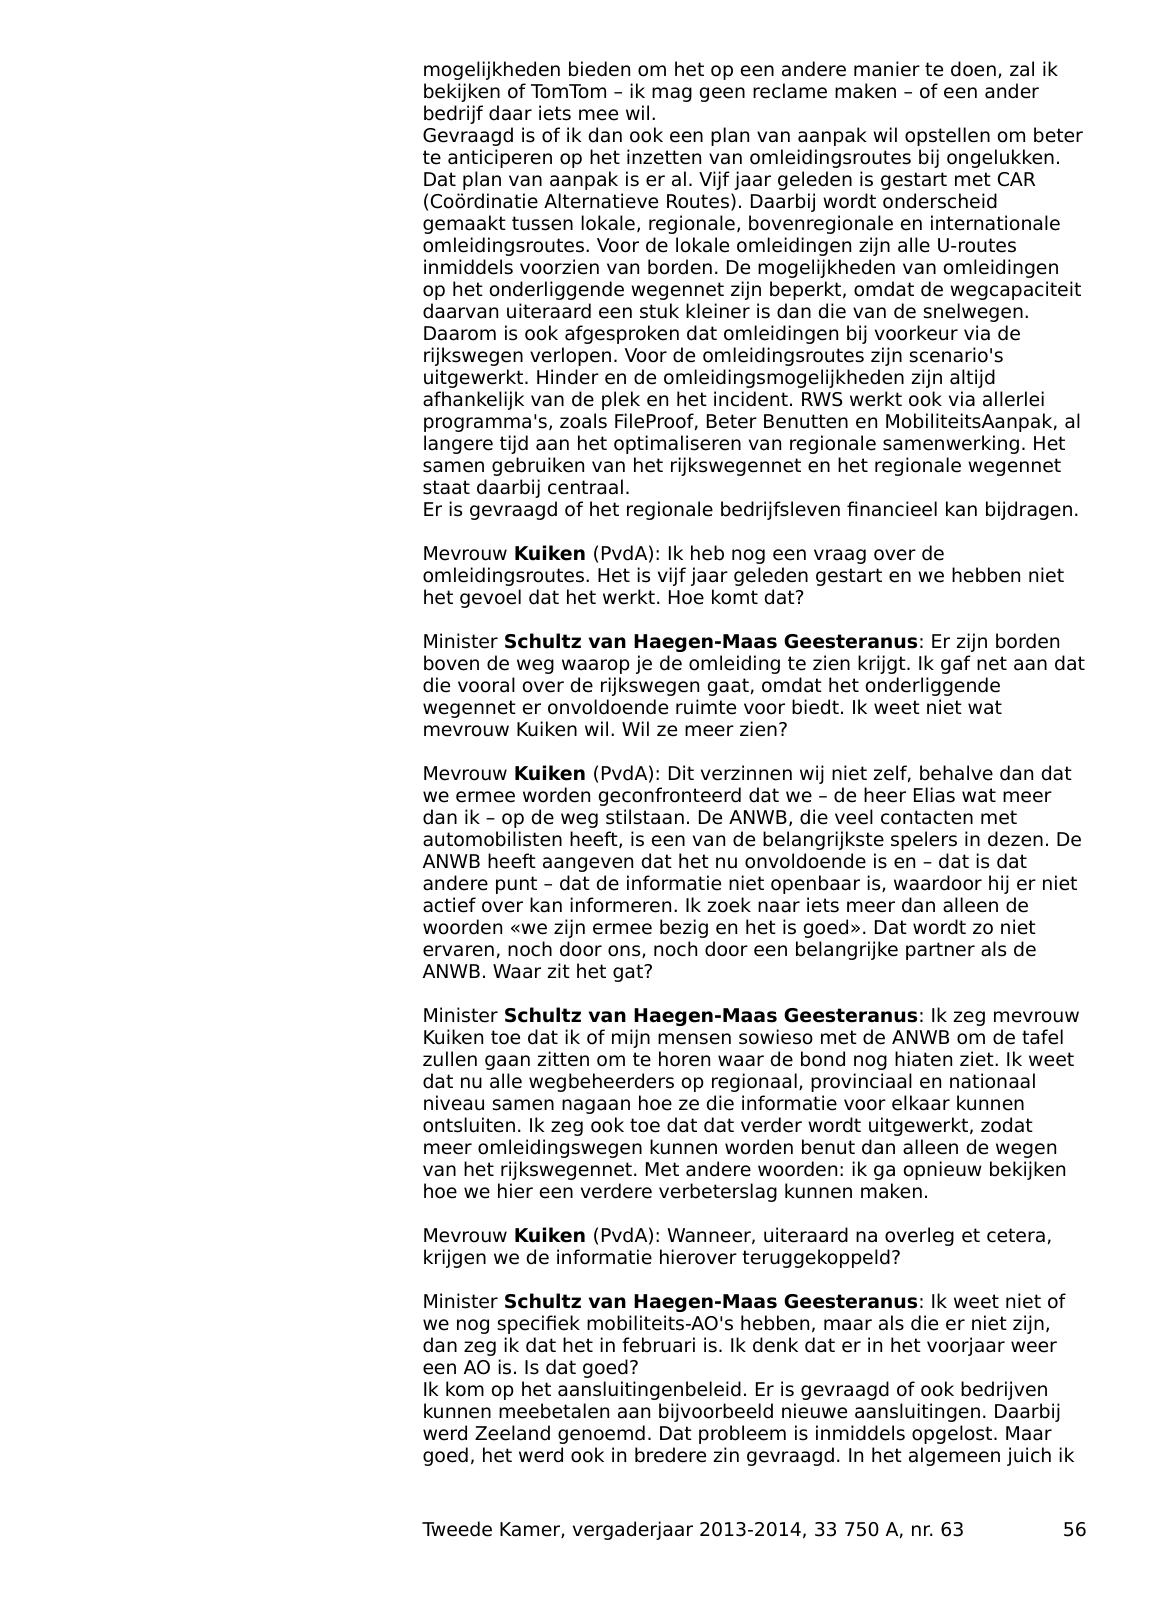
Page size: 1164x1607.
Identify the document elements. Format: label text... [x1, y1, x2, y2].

text Mevrouw Kuiken (PvdA): Dit verzinnen wij niet zelf, behalve dan dat we ermee worden geconfronteerd dat we – de heer Elias wat meer dan ik – op de weg stilstaan. De ANWB, die veel contacten met automobilisten heeft, is een van de belangrijkste spelers in dezen. De ANWB heeft aangeven dat het nu onvoldoende is en – dat is dat andere punt – dat de informatie niet openbaar is, waardoor hij er niet actief over kan informeren. Ik zoek naar iets meer dan alleen de woorden «we zijn ermee bezig en het is goed». Dat wordt zo niet ervaren, noch door ons, noch door een belangrijke partner als de ANWB. Waar zit het gat? [422, 763, 1087, 983]
text mogelijkheden bieden om het op een andere manier te doen, zal ik bekijken of TomTom – ik mag geen reclame maken – of een ander bedrijf daar iets mee wil. [422, 59, 1087, 125]
text Minister Schultz van Haegen-Maas Geesteranus: Ik weet niet of we nog specifiek mobiliteits-AO's hebben, maar als die er niet zijn, dan zeg ik dat het in februari is. Ik denk dat er in het voorjaar weer een AO is. Is dat goed? [422, 1291, 1087, 1379]
text Minister Schultz van Haegen-Maas Geesteranus: Er zijn borden boven de weg waarop je de omleiding te zien krijgt. Ik gaf net aan dat die vooral over de rijkswegen gaat, omdat het onderliggende wegennet er onvoldoende ruimte voor biedt. Ik weet niet wat mevrouw Kuiken wil. Wil ze meer zien? [422, 631, 1087, 741]
text Ik kom op het aansluitingenbeleid. Er is gevraagd of ook bedrijven kunnen meebetalen aan bijvoorbeeld nieuwe aansluitingen. Daarbij werd Zeeland genoemd. Dat probleem is inmiddels opgelost. Maar goed, het werd ook in bredere zin gevraagd. In het algemeen juich ik [422, 1379, 1087, 1467]
text Mevrouw Kuiken (PvdA): Ik heb nog een vraag over de omleidingsroutes. Het is vijf jaar geleden gestart en we hebben niet het gevoel dat het werkt. Hoe komt dat? [422, 543, 1087, 609]
text Mevrouw Kuiken (PvdA): Wanneer, uiteraard na overleg et cetera, krijgen we de informatie hierover teruggekoppeld? [422, 1225, 1087, 1269]
text Er is gevraagd of het regionale bedrijfsleven financieel kan bijdragen. [422, 499, 1087, 521]
text Gevraagd is of ik dan ook een plan van aanpak wil opstellen om beter te anticiperen op het inzetten van omleidingsroutes bij ongelukken. Dat plan van aanpak is er al. Vijf jaar geleden is gestart met CAR (Coördinatie Alternatieve Routes). Daarbij wordt onderscheid gemaakt tussen lokale, regionale, bovenregionale en internationale omleidingsroutes. Voor de lokale omleidingen zijn alle U-routes inmiddels voorzien van borden. De mogelijkheden van omleidingen op het onderliggende wegennet zijn beperkt, omdat de wegcapaciteit daarvan uiteraard een stuk kleiner is dan die van de snelwegen. Daarom is ook afgesproken dat omleidingen bij voorkeur via de rijkswegen verlopen. Voor de omleidingsroutes zijn scenario's uitgewerkt. Hinder en de omleidingsmogelijkheden zijn altijd afhankelijk van de plek en het incident. RWS werkt ook via allerlei programma's, zoals FileProof, Beter Benutten en MobiliteitsAanpak, al langere tijd aan het optimaliseren van regionale samenwerking. Het samen gebruiken van het rijkswegennet en het regionale wegennet staat daarbij centraal. [422, 125, 1087, 499]
text Minister Schultz van Haegen-Maas Geesteranus: Ik zeg mevrouw Kuiken toe dat ik of mijn mensen sowieso met de ANWB om de tafel zullen gaan zitten om te horen waar de bond nog hiaten ziet. Ik weet dat nu alle wegbeheerders op regionaal, provinciaal en nationaal niveau samen nagaan hoe ze die informatie voor elkaar kunnen ontsluiten. Ik zeg ook toe dat dat verder wordt uitgewerkt, zodat meer omleidingswegen kunnen worden benut dan alleen de wegen van het rijkswegennet. Met andere woorden: ik ga opnieuw bekijken hoe we hier een verdere verbeterslag kunnen maken. [422, 1005, 1087, 1203]
